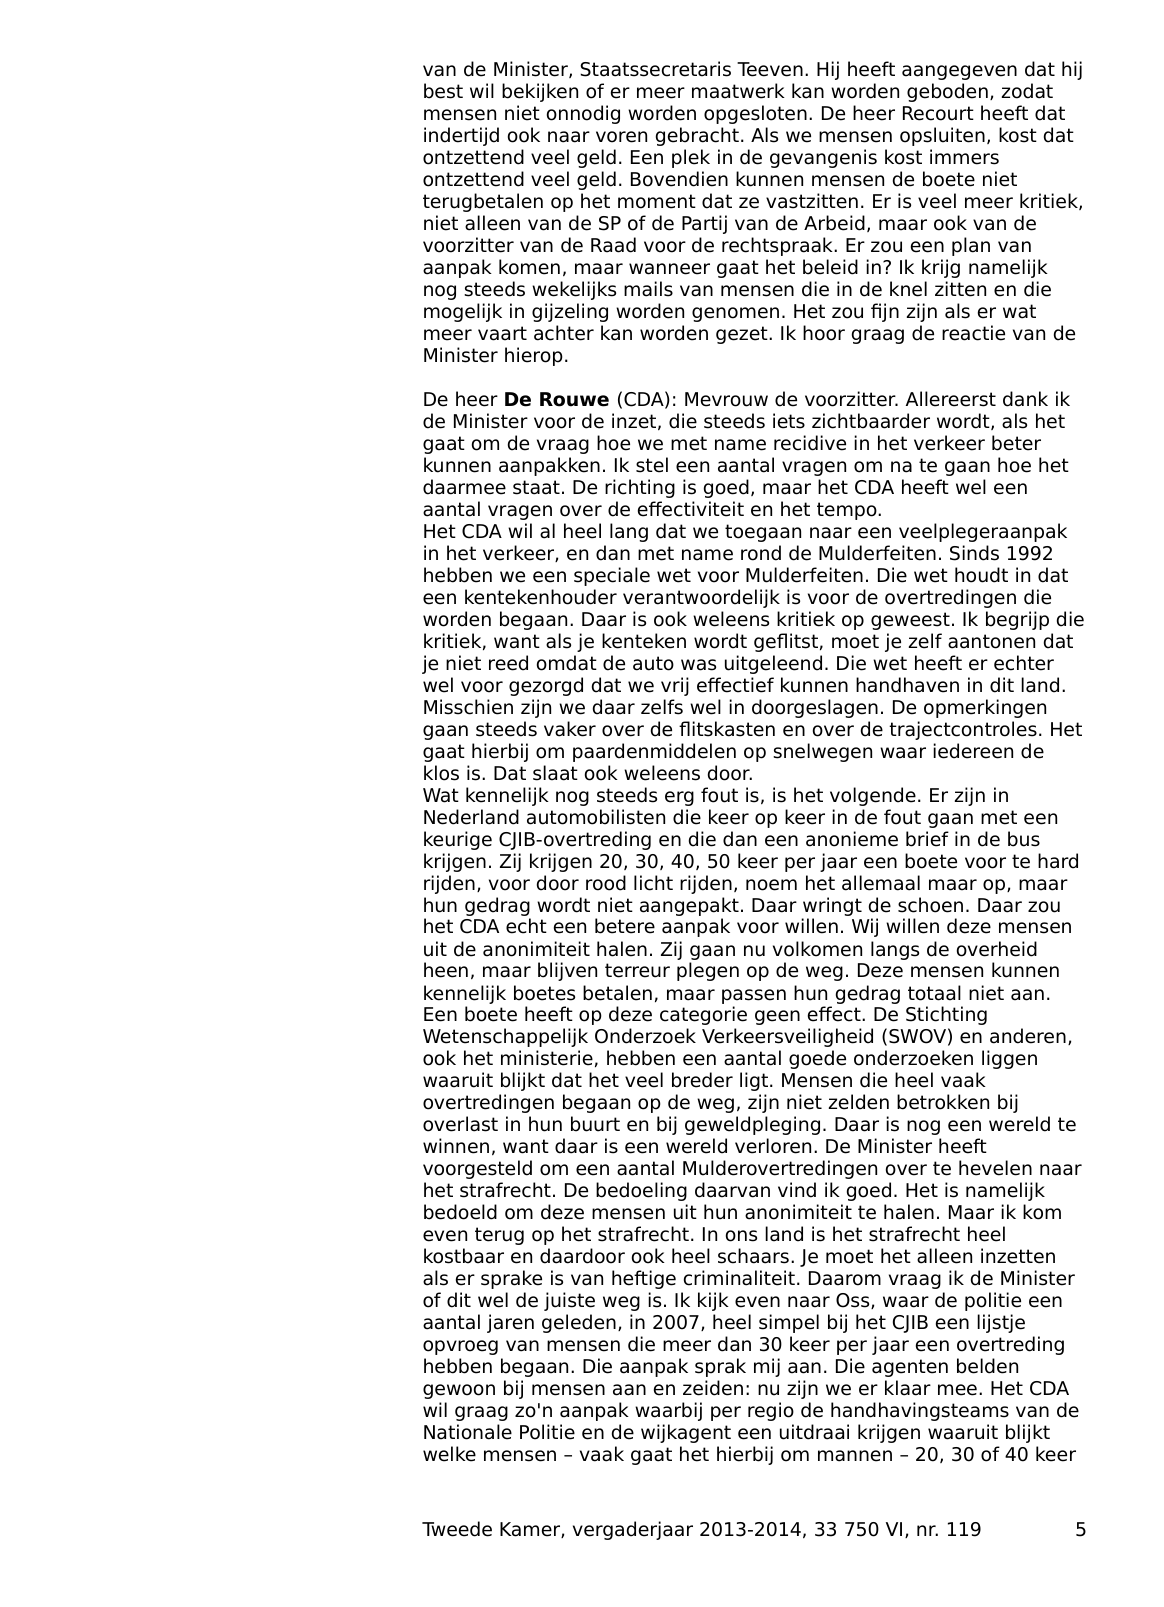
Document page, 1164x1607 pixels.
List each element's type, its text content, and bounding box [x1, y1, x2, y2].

text De heer De Rouwe (CDA): Mevrouw de voorzitter. Allereerst dank ik de Minister voor de inzet, die steeds iets zichtbaarder wordt, als het gaat om de vraag hoe we met name recidive in het verkeer beter kunnen aanpakken. Ik stel een aantal vragen om na te gaan hoe het daarmee staat. De richting is goed, maar het CDA heeft wel een aantal vragen over de effectiviteit en het tempo. [422, 389, 1087, 521]
text Wat kennelijk nog steeds erg fout is, is het volgende. Er zijn in Nederland automobilisten die keer op keer in de fout gaan met een keurige CJIB-overtreding en die dan een anonieme brief in de bus krijgen. Zij krijgen 20, 30, 40, 50 keer per jaar een boete voor te hard rijden, voor door rood licht rijden, noem het allemaal maar op, maar hun gedrag wordt niet aangepakt. Daar wringt de schoen. Daar zou het CDA echt een betere aanpak voor willen. Wij willen deze mensen uit de anonimiteit halen. Zij gaan nu volkomen langs de overheid heen, maar blijven terreur plegen op de weg. Deze mensen kunnen kennelijk boetes betalen, maar passen hun gedrag totaal niet aan. Een boete heeft op deze categorie geen effect. De Stichting Wetenschappelijk Onderzoek Verkeersveiligheid (SWOV) en anderen, ook het ministerie, hebben een aantal goede onderzoeken liggen waaruit blijkt dat het veel breder ligt. Mensen die heel vaak overtredingen begaan op de weg, zijn niet zelden betrokken bij overlast in hun buurt en bij geweldpleging. Daar is nog een wereld te winnen, want daar is een wereld verloren. De Minister heeft voorgesteld om een aantal Mulderovertredingen over te hevelen naar het strafrecht. De bedoeling daarvan vind ik goed. Het is namelijk bedoeld om deze mensen uit hun anonimiteit te halen. Maar ik kom even terug op het strafrecht. In ons land is het strafrecht heel kostbaar en daardoor ook heel schaars. Je moet het alleen inzetten als er sprake is van heftige criminaliteit. Daarom vraag ik de Minister of dit wel de juiste weg is. Ik kijk even naar Oss, waar de politie een aantal jaren geleden, in 2007, heel simpel bij het CJIB een lijstje opvroeg van mensen die meer dan 30 keer per jaar een overtreding hebben begaan. Die aanpak sprak mij aan. Die agenten belden gewoon bij mensen aan en zeiden: nu zijn we er klaar mee. Het CDA wil graag zo'n aanpak waarbij per regio de handhavingsteams van de Nationale Politie en de wijkagent een uitdraai krijgen waaruit blijkt welke mensen – vaak gaat het hierbij om mannen – 20, 30 of 40 keer [422, 784, 1087, 1466]
text van de Minister, Staatssecretaris Teeven. Hij heeft aangegeven dat hij best wil bekijken of er meer maatwerk kan worden geboden, zodat mensen niet onnodig worden opgesloten. De heer Recourt heeft dat indertijd ook naar voren gebracht. Als we mensen opsluiten, kost dat ontzettend veel geld. Een plek in de gevangenis kost immers ontzettend veel geld. Bovendien kunnen mensen de boete niet terugbetalen op het moment dat ze vastzitten. Er is veel meer kritiek, niet alleen van de SP of de Partij van de Arbeid, maar ook van de voorzitter van de Raad voor de rechtspraak. Er zou een plan van aanpak komen, maar wanneer gaat het beleid in? Ik krijg namelijk nog steeds wekelijks mails van mensen die in de knel zitten en die mogelijk in gijzeling worden genomen. Het zou fijn zijn als er wat meer vaart achter kan worden gezet. Ik hoor graag de reactie van de Minister hierop. [422, 59, 1087, 367]
text Het CDA wil al heel lang dat we toegaan naar een veelplegeraanpak in het verkeer, en dan met name rond de Mulderfeiten. Sinds 1992 hebben we een speciale wet voor Mulderfeiten. Die wet houdt in dat een kentekenhouder verantwoordelijk is voor de overtredingen die worden begaan. Daar is ook weleens kritiek op geweest. Ik begrijp die kritiek, want als je kenteken wordt geflitst, moet je zelf aantonen dat je niet reed omdat de auto was uitgeleend. Die wet heeft er echter wel voor gezorgd dat we vrij effectief kunnen handhaven in dit land. Misschien zijn we daar zelfs wel in doorgeslagen. De opmerkingen gaan steeds vaker over de flitskasten en over de trajectcontroles. Het gaat hierbij om paardenmiddelen op snelwegen waar iedereen de klos is. Dat slaat ook weleens door. [422, 521, 1087, 784]
